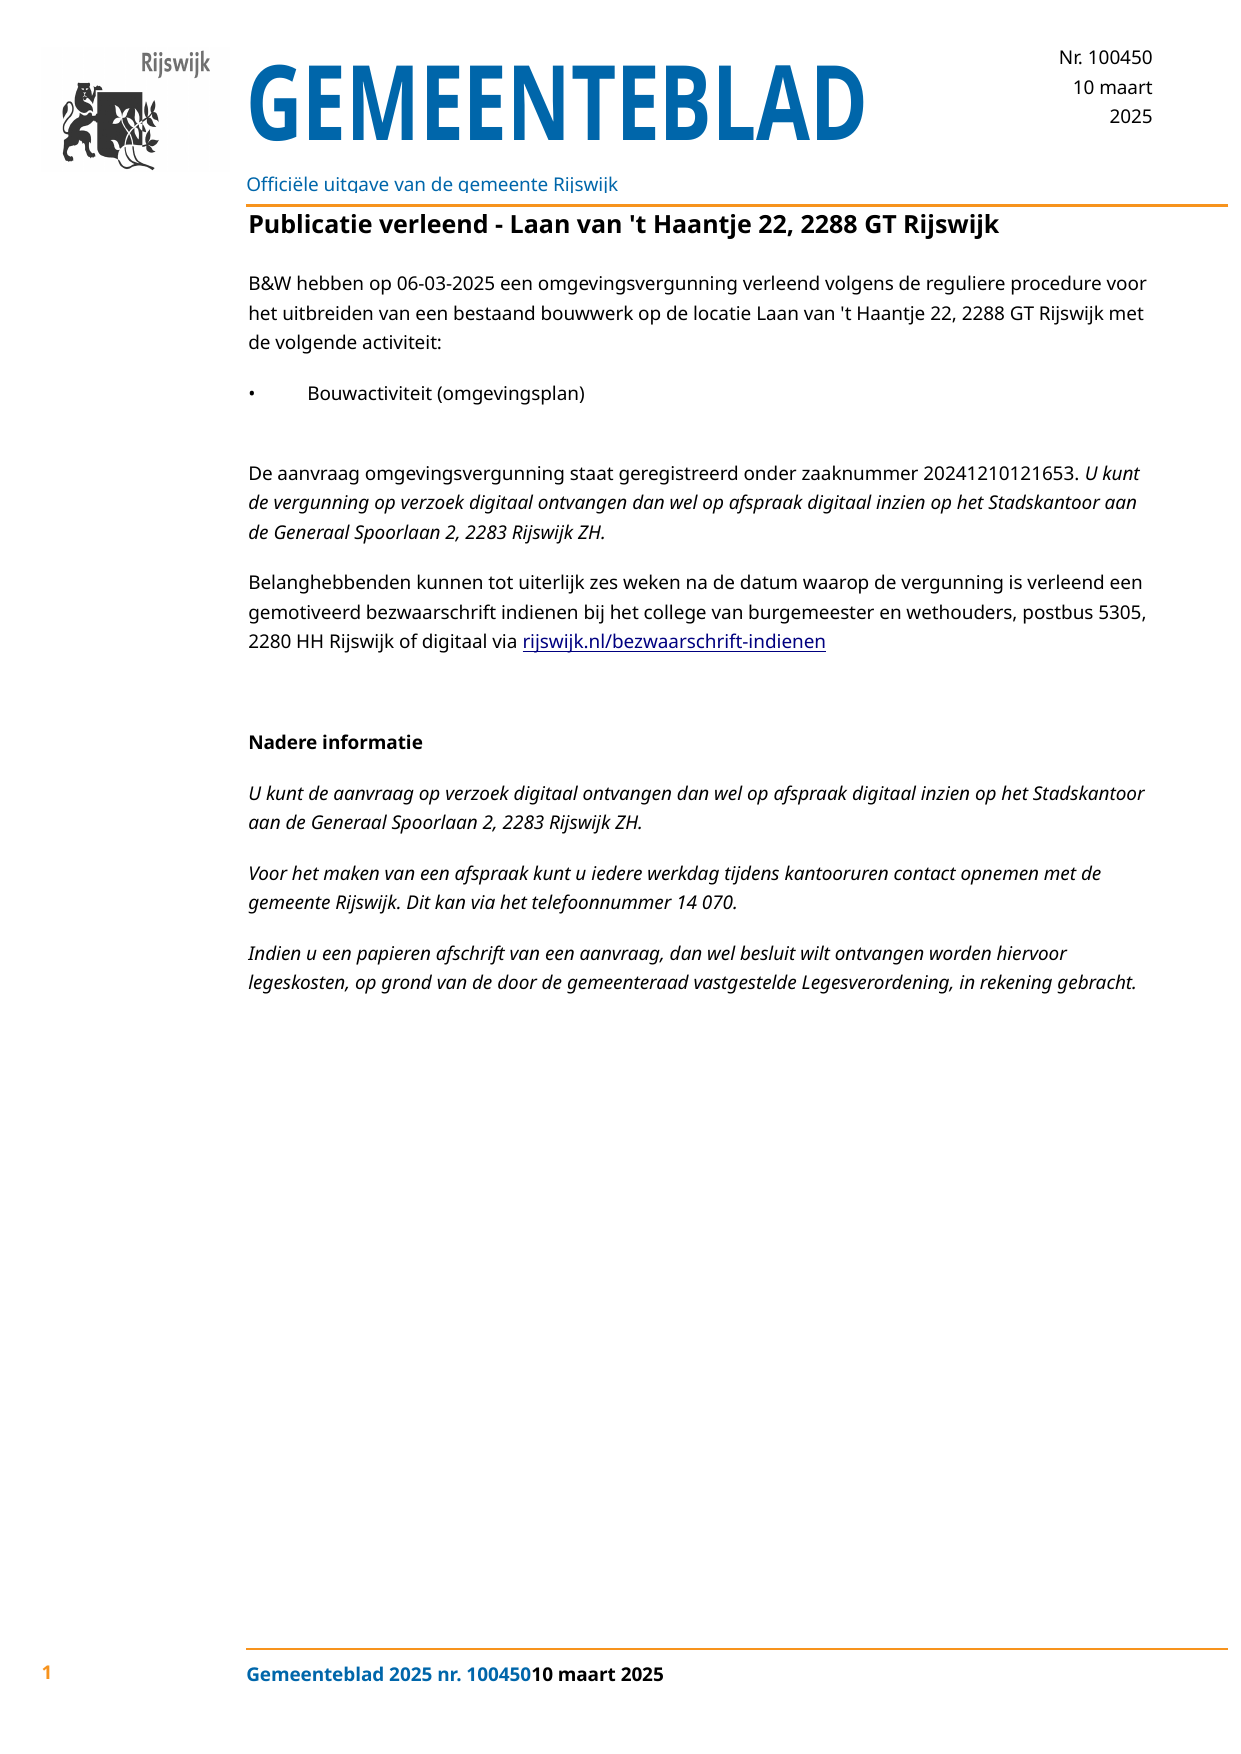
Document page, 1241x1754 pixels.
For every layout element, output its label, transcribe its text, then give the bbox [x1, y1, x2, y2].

text Voor het maken van een afspraak kunt u iedere werkdag tijdens kantooruren contact opnemen met de gemeente Rijswijk. Dit kan via het telefoonnummer 14 070. [248, 860, 1152, 915]
text Indien u een papieren afschrift van een aanvraag, dan wel besluit wilt ontvangen worden hiervoor legeskosten, op grond van de door de gemeenteraad vastgestelde Legesverordening, in rekening gebracht. [248, 940, 1152, 995]
text B&W hebben op 06-03-2025 een omgevingsvergunning verleend volgens de reguliere procedure voor het uitbreiden van een bestaand bouwwerk op de locatie Laan van 't Haantje 22, 2288 GT Rijswijk met de volgende activiteit: [248, 270, 1152, 355]
text Publicatie verleend - Laan van 't Haantje 22, 2288 GT Rijswijk [248, 207, 1152, 241]
text Belanghebbenden kunnen tot uiterlijk zes weken na de datum waarop de vergunning is verleend een gemotiveerd bezwaarschrift indienen bij het college van burgemeester en wethouders, postbus 5305, 2280 HH Rijswijk of digitaal via rijswijk.nl/bezwaarschrift-indienen [248, 569, 1152, 654]
list Bouwactiviteit (omgevingsplan) [248, 380, 1152, 406]
text U kunt de aanvraag op verzoek digitaal ontvangen dan wel op afspraak digitaal inzien op het Stadskantoor aan de Generaal Spoorlaan 2, 2283 Rijswijk ZH. [248, 780, 1152, 835]
text Nadere informatie [248, 729, 1152, 755]
picture [41, 47, 231, 172]
text De aanvraag omgevingsvergunning staat geregistreerd onder zaaknummer 20241210121653. U kunt de vergunning op verzoek digitaal ontvangen dan wel op afspraak digitaal inzien op het Stadskantoor aan de Generaal Spoorlaan 2, 2283 Rijswijk ZH. [248, 460, 1152, 545]
